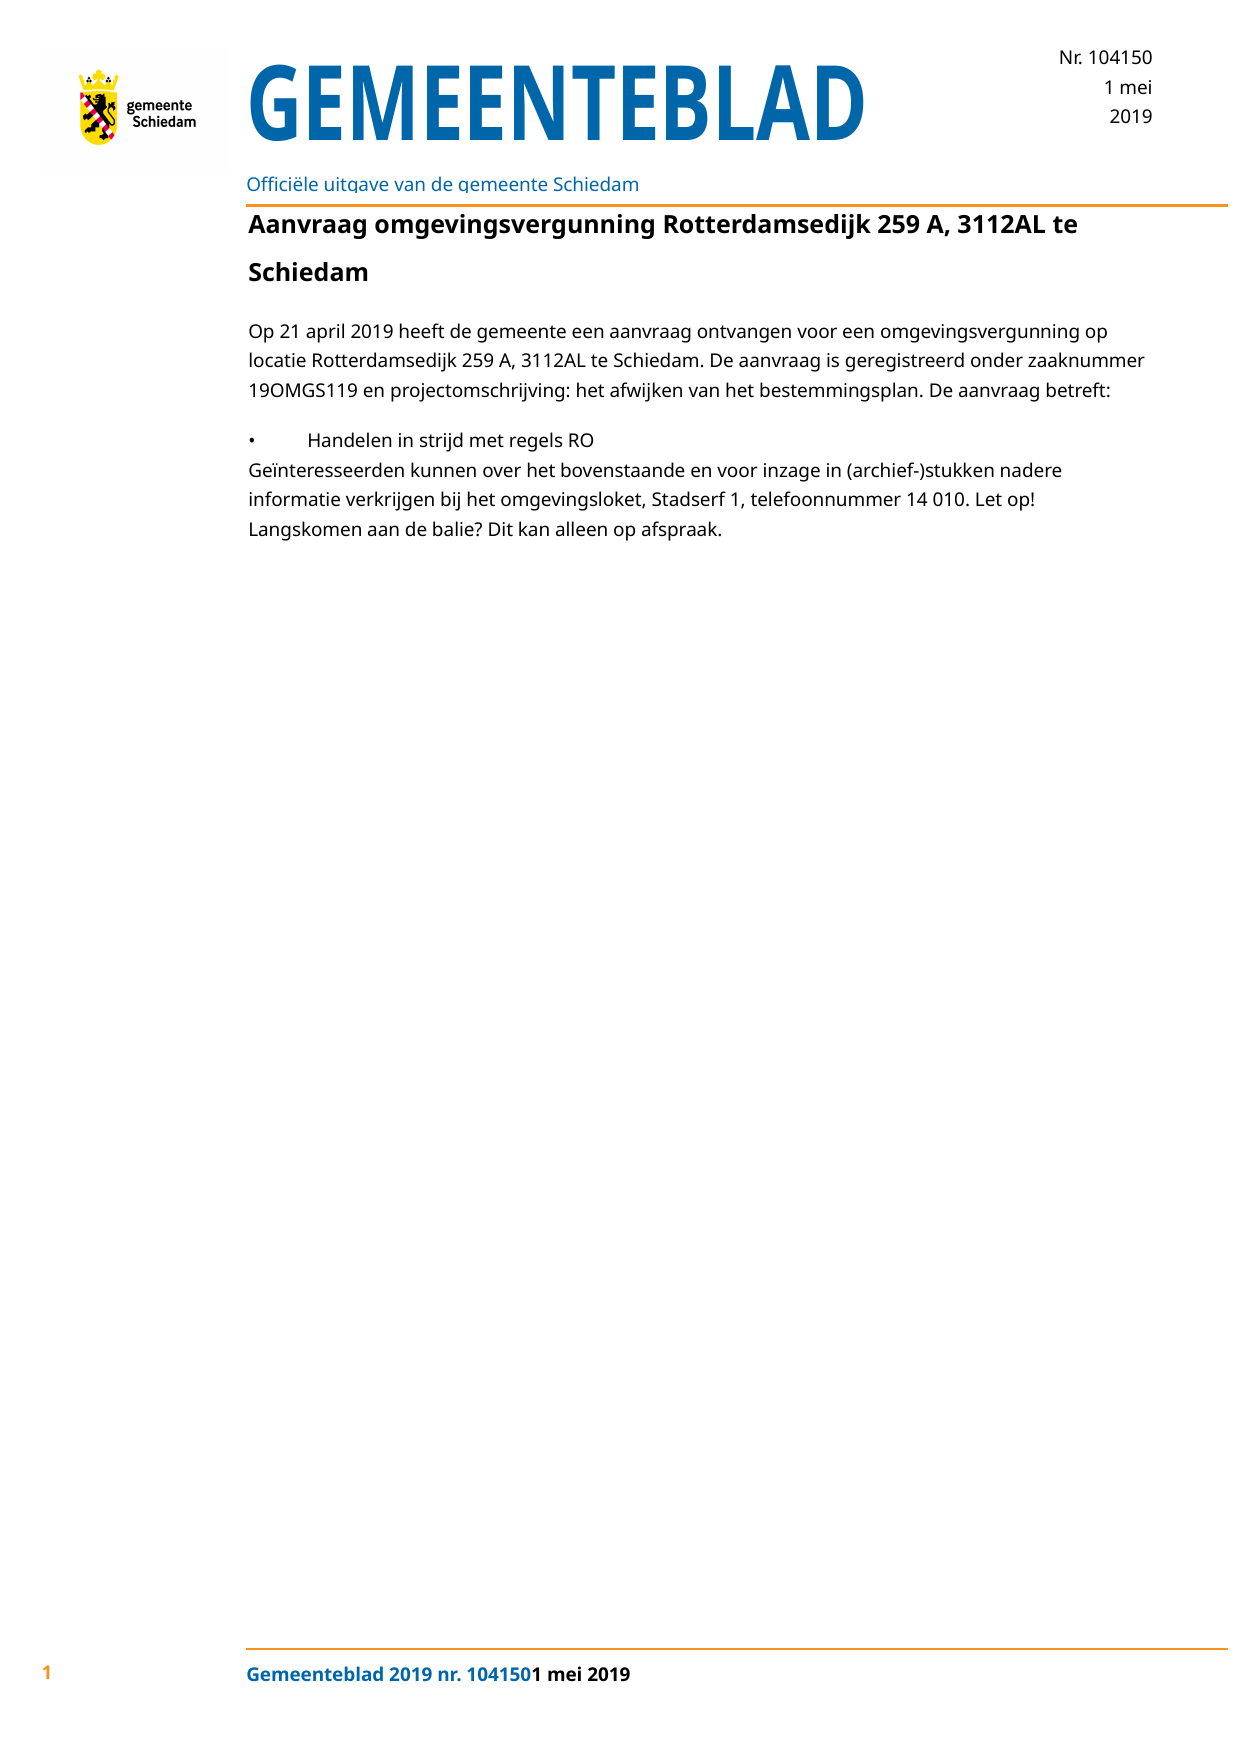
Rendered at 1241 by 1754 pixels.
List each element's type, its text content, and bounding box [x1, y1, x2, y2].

text Op 21 april 2019 heeft de gemeente een aanvraag ontvangen voor een omgevingsvergunning op locatie Rotterdamsedijk 259 A, 3112AL te Schiedam. De aanvraag is geregistreerd onder zaaknummer 19OMGS119 en projectomschrijving: het afwijken van het bestemmingsplan. De aanvraag betreft: [248, 318, 1152, 403]
list Handelen in strijd met regels RO [248, 427, 1152, 453]
text Aanvraag omgevingsvergunning Rotterdamsedijk 259 A, 3112AL te Schiedam [248, 207, 1152, 288]
text Geïnteresseerden kunnen over het bovenstaande en voor inzage in (archief-)stukken nadere informatie verkrijgen bij het omgevingsloket, Stadserf 1, telefoonnummer 14 010. Let op! Langskomen aan de balie? Dit kan alleen op afspraak. [248, 457, 1152, 542]
picture [41, 47, 231, 172]
